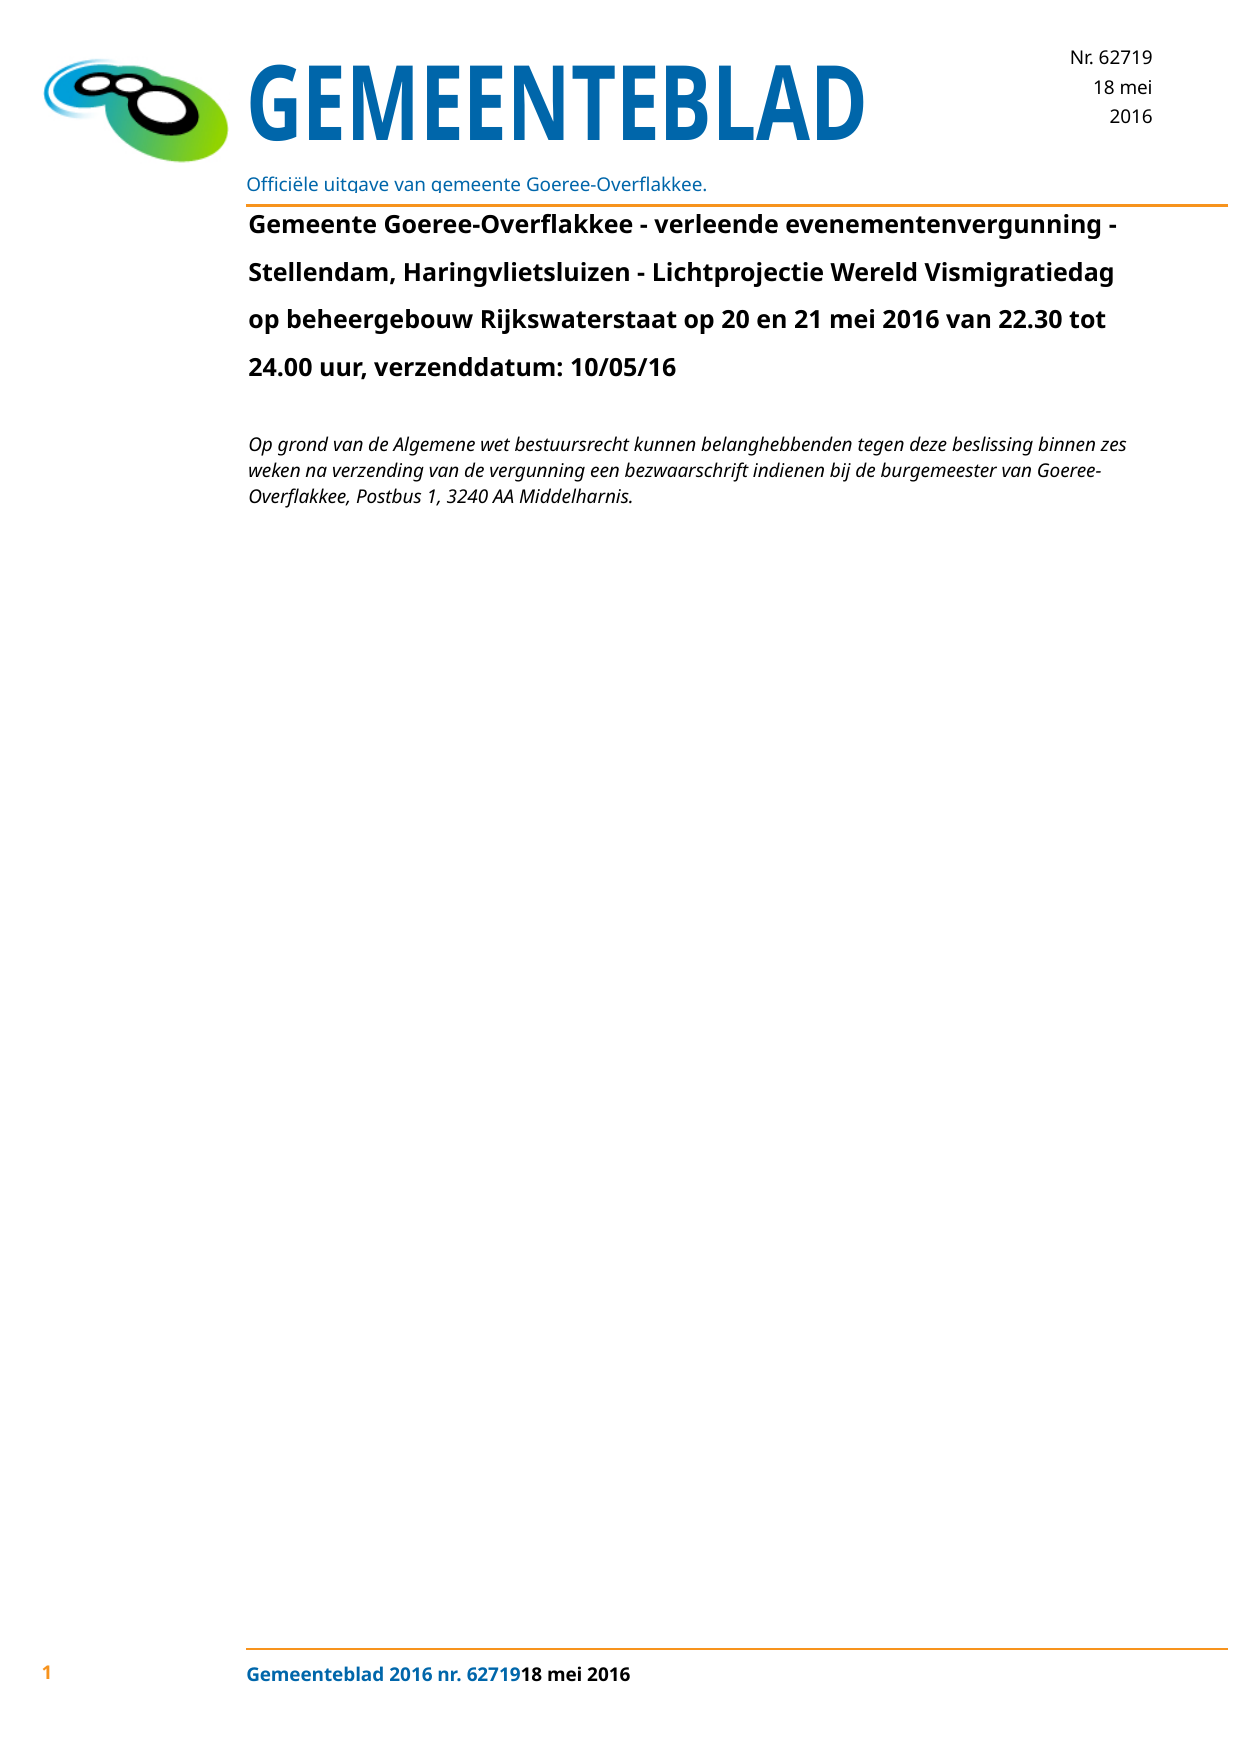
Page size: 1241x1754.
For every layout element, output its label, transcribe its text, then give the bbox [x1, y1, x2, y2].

picture [41, 47, 231, 172]
text Gemeente Goeree-Overflakkee - verleende evenementenvergunning - Stellendam, Haringvlietsluizen - Lichtprojectie Wereld Vismigratiedag op beheergebouw Rijkswaterstaat op 20 en 21 mei 2016 van 22.30 tot 24.00 uur, verzenddatum: 10/05/16 [248, 207, 1152, 384]
text Op grond van de Algemene wet bestuursrecht kunnen belanghebbenden tegen deze beslissing binnen zes weken na verzending van de vergunning een bezwaarschrift indienen bij de burgemeester van Goeree-Overflakkee, Postbus 1, 3240 AA Middelharnis. [248, 431, 1152, 508]
